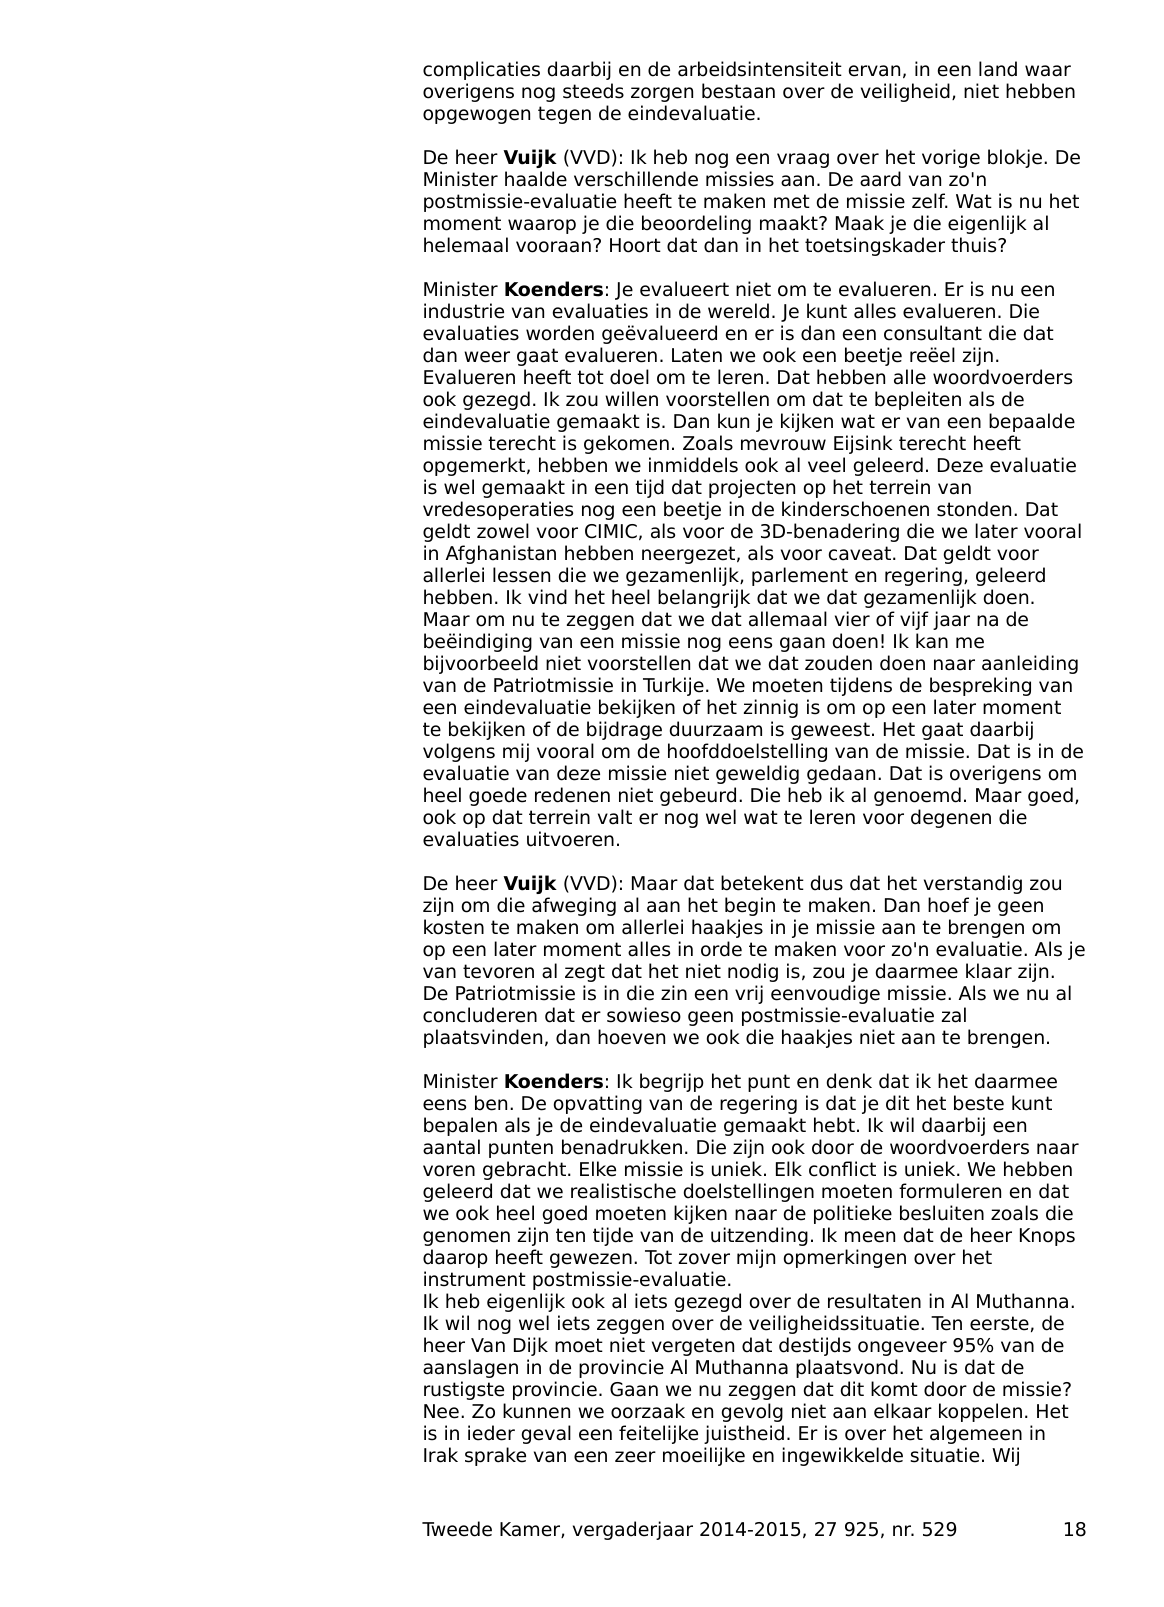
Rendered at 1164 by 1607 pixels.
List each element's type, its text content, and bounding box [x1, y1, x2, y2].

text complicaties daarbij en de arbeidsintensiteit ervan, in een land waar overigens nog steeds zorgen bestaan over de veiligheid, niet hebben opgewogen tegen de eindevaluatie. [422, 59, 1087, 125]
text De heer Vuijk (VVD): Ik heb nog een vraag over het vorige blokje. De Minister haalde verschillende missies aan. De aard van zo'n postmissie-evaluatie heeft te maken met de missie zelf. Wat is nu het moment waarop je die beoordeling maakt? Maak je die eigenlijk al helemaal vooraan? Hoort dat dan in het toetsingskader thuis? [422, 147, 1087, 257]
text Minister Koenders: Je evalueert niet om te evalueren. Er is nu een industrie van evaluaties in de wereld. Je kunt alles evalueren. Die evaluaties worden geëvalueerd en er is dan een consultant die dat dan weer gaat evalueren. Laten we ook een beetje reëel zijn. Evalueren heeft tot doel om te leren. Dat hebben alle woordvoerders ook gezegd. Ik zou willen voorstellen om dat te bepleiten als de eindevaluatie gemaakt is. Dan kun je kijken wat er van een bepaalde missie terecht is gekomen. Zoals mevrouw Eijsink terecht heeft opgemerkt, hebben we inmiddels ook al veel geleerd. Deze evaluatie is wel gemaakt in een tijd dat projecten op het terrein van vredesoperaties nog een beetje in de kinderschoenen stonden. Dat geldt zowel voor CIMIC, als voor de 3D-benadering die we later vooral in Afghanistan hebben neergezet, als voor caveat. Dat geldt voor allerlei lessen die we gezamenlijk, parlement en regering, geleerd hebben. Ik vind het heel belangrijk dat we dat gezamenlijk doen. Maar om nu te zeggen dat we dat allemaal vier of vijf jaar na de beëindiging van een missie nog eens gaan doen! Ik kan me bijvoorbeeld niet voorstellen dat we dat zouden doen naar aanleiding van de Patriotmissie in Turkije. We moeten tijdens de bespreking van een eindevaluatie bekijken of het zinnig is om op een later moment te bekijken of de bijdrage duurzaam is geweest. Het gaat daarbij volgens mij vooral om de hoofddoelstelling van de missie. Dat is in de evaluatie van deze missie niet geweldig gedaan. Dat is overigens om heel goede redenen niet gebeurd. Die heb ik al genoemd. Maar goed, ook op dat terrein valt er nog wel wat te leren voor degenen die evaluaties uitvoeren. [422, 279, 1087, 851]
text Minister Koenders: Ik begrijp het punt en denk dat ik het daarmee eens ben. De opvatting van de regering is dat je dit het beste kunt bepalen als je de eindevaluatie gemaakt hebt. Ik wil daarbij een aantal punten benadrukken. Die zijn ook door de woordvoerders naar voren gebracht. Elke missie is uniek. Elk conflict is uniek. We hebben geleerd dat we realistische doelstellingen moeten formuleren en dat we ook heel goed moeten kijken naar de politieke besluiten zoals die genomen zijn ten tijde van de uitzending. Ik meen dat de heer Knops daarop heeft gewezen. Tot zover mijn opmerkingen over het instrument postmissie-evaluatie. [422, 1071, 1087, 1291]
text Ik heb eigenlijk ook al iets gezegd over de resultaten in Al Muthanna. Ik wil nog wel iets zeggen over de veiligheidssituatie. Ten eerste, de heer Van Dijk moet niet vergeten dat destijds ongeveer 95% van de aanslagen in de provincie Al Muthanna plaatsvond. Nu is dat de rustigste provincie. Gaan we nu zeggen dat dit komt door de missie? Nee. Zo kunnen we oorzaak en gevolg niet aan elkaar koppelen. Het is in ieder geval een feitelijke juistheid. Er is over het algemeen in Irak sprake van een zeer moeilijke en ingewikkelde situatie. Wij [422, 1291, 1087, 1467]
text De heer Vuijk (VVD): Maar dat betekent dus dat het verstandig zou zijn om die afweging al aan het begin te maken. Dan hoef je geen kosten te maken om allerlei haakjes in je missie aan te brengen om op een later moment alles in orde te maken voor zo'n evaluatie. Als je van tevoren al zegt dat het niet nodig is, zou je daarmee klaar zijn. De Patriotmissie is in die zin een vrij eenvoudige missie. Als we nu al concluderen dat er sowieso geen postmissie-evaluatie zal plaatsvinden, dan hoeven we ook die haakjes niet aan te brengen. [422, 873, 1087, 1049]
